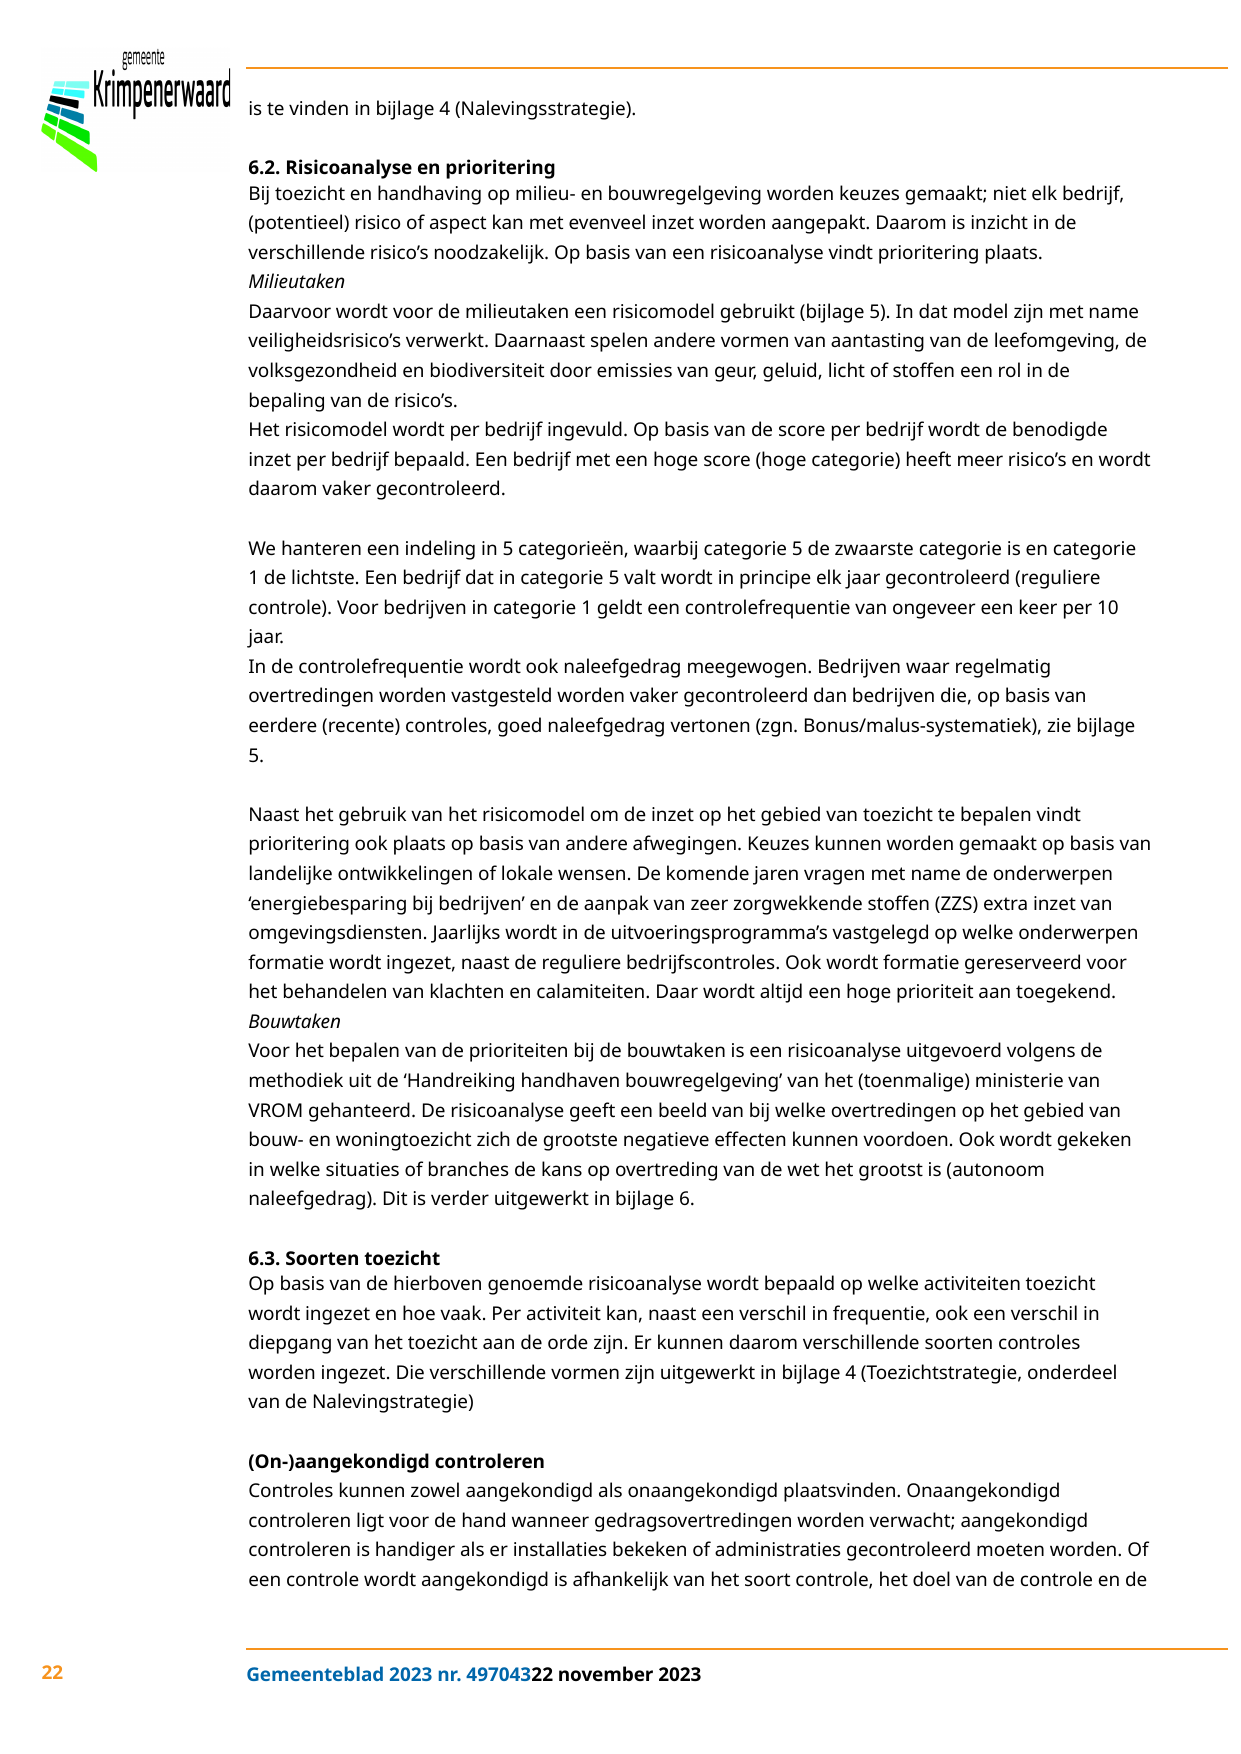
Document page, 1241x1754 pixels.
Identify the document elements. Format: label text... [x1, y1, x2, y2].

text is te vinden in bijlage 4 (Nalevingsstrategie). [248, 95, 1152, 121]
text In de controlefrequentie wordt ook naleefgedrag meegewogen. Bedrijven waar regelmatig overtredingen worden vastgesteld worden vaker gecontroleerd dan bedrijven die, op basis van eerdere (recente) controles, goed naleefgedrag vertonen (zgn. Bonus/malus-systematiek), zie bijlage 5. [248, 653, 1152, 767]
text Op basis van de hierboven genoemde risicoanalyse wordt bepaald op welke activiteiten toezicht wordt ingezet en hoe vaak. Per activiteit kan, naast een verschil in frequentie, ook een verschil in diepgang van het toezicht aan de orde zijn. Er kunnen daarom verschillende soorten controles worden ingezet. Die verschillende vormen zijn uitgewerkt in bijlage 4 (Toezichtstrategie, onderdeel van de Nalevingstrategie) [248, 1270, 1152, 1414]
text Milieutaken [248, 268, 1152, 294]
text Voor het bepalen van de prioriteiten bij de bouwtaken is een risicoanalyse uitgevoerd volgens de methodiek uit de ‘Handreiking handhaven bouwregelgeving’ van het (toenmalige) ministerie van VROM gehanteerd. De risicoanalyse geeft een beeld van bij welke overtredingen op het gebied van bouw- en woningtoezicht zich de grootste negatieve effecten kunnen voordoen. Ook wordt gekeken in welke situaties of branches de kans op overtreding van de wet het grootst is (autonoom naleefgedrag). Dit is verder uitgewerkt in bijlage 6. [248, 1038, 1152, 1211]
text Daarvoor wordt voor de milieutaken een risicomodel gebruikt (bijlage 5). In dat model zijn met name veiligheidsrisico’s verwerkt. Daarnaast spelen andere vormen van aantasting van de leefomgeving, de volksgezondheid en biodiversiteit door emissies van geur, geluid, licht of stoffen een rol in de bepaling van de risico’s. [248, 298, 1152, 412]
text (On-)aangekondigd controleren [248, 1448, 1152, 1474]
text 6.3. Soorten toezicht [248, 1245, 1152, 1270]
text Het risicomodel wordt per bedrijf ingevuld. Op basis van de score per bedrijf wordt de benodigde inzet per bedrijf bepaald. Een bedrijf met een hoge score (hoge categorie) heeft meer risico’s en wordt daarom vaker gecontroleerd. [248, 416, 1152, 501]
picture [41, 47, 231, 172]
text Naast het gebruik van het risicomodel om de inzet op het gebied van toezicht te bepalen vindt prioritering ook plaats op basis van andere afwegingen. Keuzes kunnen worden gemaakt op basis van landelijke ontwikkelingen of lokale wensen. De komende jaren vragen met name de onderwerpen ‘energiebesparing bij bedrijven’ en de aanpak van zeer zorgwekkende stoffen (ZZS) extra inzet van omgevingsdiensten. Jaarlijks wordt in de uitvoeringsprogramma’s vastgelegd op welke onderwerpen formatie wordt ingezet, naast de reguliere bedrijfscontroles. Ook wordt formatie gereserveerd voor het behandelen van klachten en calamiteiten. Daar wordt altijd een hoge prioriteit aan toegekend. [248, 801, 1152, 1004]
text Bouwtaken [248, 1008, 1152, 1034]
text We hanteren een indeling in 5 categorieën, waarbij categorie 5 de zwaarste categorie is en categorie 1 de lichtste. Een bedrijf dat in categorie 5 valt wordt in principe elk jaar gecontroleerd (reguliere controle). Voor bedrijven in categorie 1 geldt een controlefrequentie van ongeveer een keer per 10 jaar. [248, 535, 1152, 649]
text Controles kunnen zowel aangekondigd als onaangekondigd plaatsvinden. Onaangekondigd controleren ligt voor de hand wanneer gedragsovertredingen worden verwacht; aangekondigd controleren is handiger als er installaties bekeken of administraties gecontroleerd moeten worden. Of een controle wordt aangekondigd is afhankelijk van het soort controle, het doel van de controle en de [248, 1477, 1152, 1592]
text Bij toezicht en handhaving op milieu- en bouwregelgeving worden keuzes gemaakt; niet elk bedrijf, (potentieel) risico of aspect kan met evenveel inzet worden aangepakt. Daarom is inzicht in de verschillende risico’s noodzakelijk. Op basis van een risicoanalyse vindt prioritering plaats. [248, 180, 1152, 264]
text 6.2. Risicoanalyse en prioritering [248, 154, 1152, 180]
